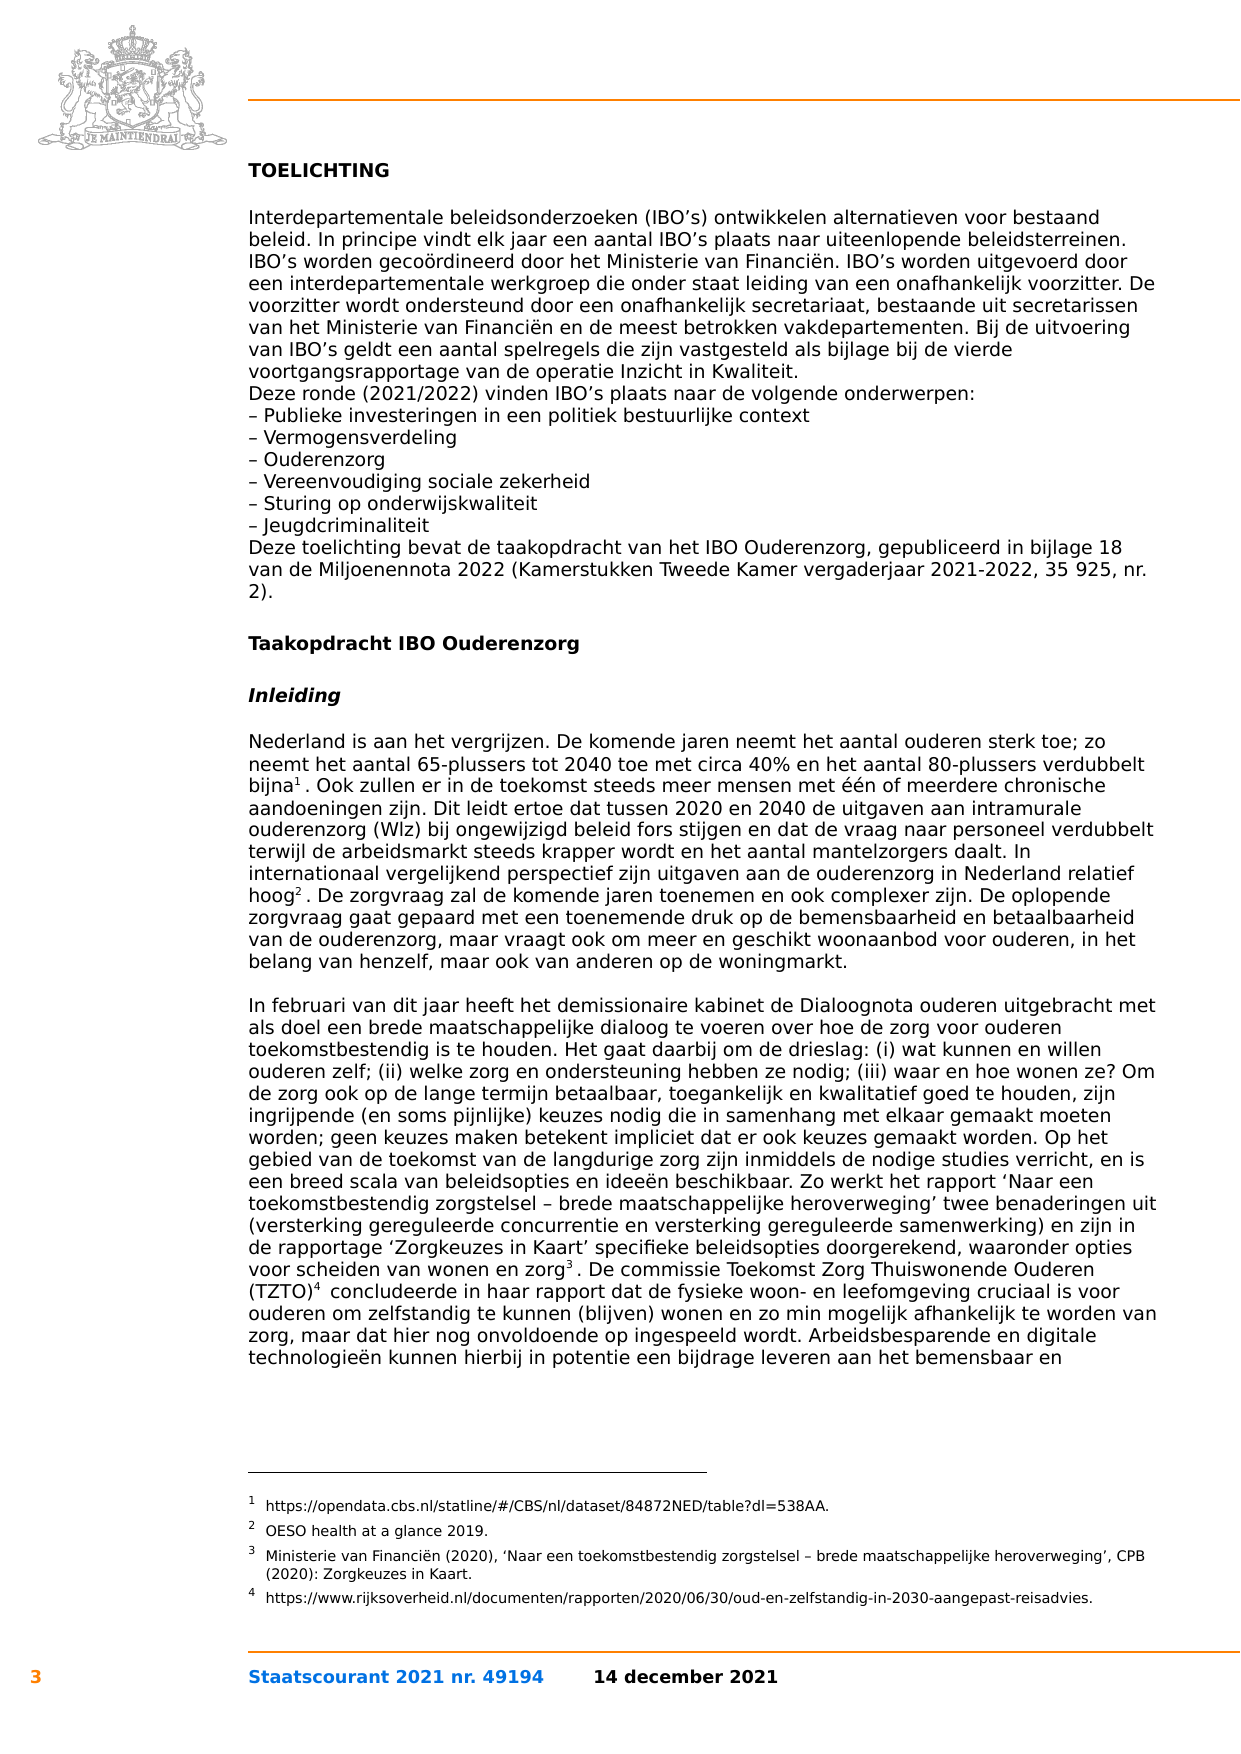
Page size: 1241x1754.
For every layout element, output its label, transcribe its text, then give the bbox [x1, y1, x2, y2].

subtitle Taakopdracht IBO Ouderenzorg [248, 632, 1163, 654]
text https://opendata.cbs.nl/statline/#/CBS/nl/dataset/84872NED/table?dl=538AA. [248, 1494, 1163, 1516]
text – Vermogensverdeling [248, 427, 1163, 449]
text – Sturing op onderwijskwaliteit [248, 493, 1163, 514]
text – Vereenvoudiging sociale zekerheid [248, 471, 1163, 493]
text OESO health at a glance 2019. [248, 1519, 1163, 1541]
text Interdepartementale beleidsonderzoeken (IBO’s) ontwikkelen alternatieven voor bestaand beleid. In principe vindt elk jaar een aantal IBO’s plaats naar uiteenlopende beleidsterreinen. IBO’s worden gecoördineerd door het Ministerie van Financiën. IBO’s worden uitgevoerd door een interdepartementale werkgroep die onder staat leiding van een onafhankelijk voorzitter. De voorzitter wordt ondersteund door een onafhankelijk secretariaat, bestaande uit secretarissen van het Ministerie van Financiën en de meest betrokken vakdepartementen. Bij de uitvoering van IBO’s geldt een aantal spelregels die zijn vastgesteld als bijlage bij de vierde voortgangsrapportage van de operatie Inzicht in Kwaliteit. [248, 207, 1163, 383]
subtitle Inleiding [248, 684, 1163, 706]
text In februari van dit jaar heeft het demissionaire kabinet de Dialoognota ouderen uitgebracht met als doel een brede maatschappelijke dialoog te voeren over hoe de zorg voor ouderen toekomstbestendig is te houden. Het gaat daarbij om de drieslag: (i) wat kunnen en willen ouderen zelf; (ii) welke zorg en ondersteuning hebben ze nodig; (iii) waar en hoe wonen ze? Om de zorg ook op de lange termijn betaalbaar, toegankelijk en kwalitatief goed te houden, zijn ingrijpende (en soms pijnlijke) keuzes nodig die in samenhang met elkaar gemaakt moeten worden; geen keuzes maken betekent impliciet dat er ook keuzes gemaakt worden. Op het gebied van de toekomst van de langdurige zorg zijn inmiddels de nodige studies verricht, en is een breed scala van beleidsopties en ideeën beschikbaar. Zo werkt het rapport ‘Naar een toekomstbestendig zorgstelsel – brede maatschappelijke heroverweging’ twee benaderingen uit (versterking gereguleerde concurrentie en versterking gereguleerde samenwerking) en zijn in de rapportage ‘Zorgkeuzes in Kaart’ specifieke beleidsopties doorgerekend, waaronder opties voor scheiden van wonen en zorg. De commissie Toekomst Zorg Thuiswonende Ouderen (TZTO) concludeerde in haar rapport dat de fysieke woon- en leefomgeving cruciaal is voor ouderen om zelfstandig te kunnen (blijven) wonen en zo min mogelijk afhankelijk te worden van zorg, maar dat hier nog onvoldoende op ingespeeld wordt. Arbeidsbesparende en digitale technologieën kunnen hierbij in potentie een bijdrage leveren aan het bemensbaar en [248, 995, 1163, 1413]
text Deze toelichting bevat de taakopdracht van het IBO Ouderenzorg, gepubliceerd in bijlage 18 van de Miljoenennota 2022 (Kamerstukken Tweede Kamer vergaderjaar 2021-2022, 35 925, nr. 2). [248, 537, 1163, 602]
text – Ouderenzorg [248, 449, 1163, 471]
text Deze ronde (2021/2022) vinden IBO’s plaats naar de volgende onderwerpen: [248, 383, 1163, 405]
picture [38, 25, 227, 150]
text – Publieke investeringen in een politiek bestuurlijke context [248, 405, 1163, 427]
text Nederland is aan het vergrijzen. De komende jaren neemt het aantal ouderen sterk toe; zo neemt het aantal 65-plussers tot 2040 toe met circa 40% en het aantal 80-plussers verdubbelt bijna. Ook zullen er in de toekomst steeds meer mensen met één of meerdere chronische aandoeningen zijn. Dit leidt ertoe dat tussen 2020 en 2040 de uitgaven aan intramurale ouderenzorg (Wlz) bij ongewijzigd beleid fors stijgen en dat de vraag naar personeel verdubbelt terwijl de arbeidsmarkt steeds krapper wordt en het aantal mantelzorgers daalt. In internationaal vergelijkend perspectief zijn uitgaven aan de ouderenzorg in Nederland relatief hoog. De zorgvraag zal de komende jaren toenemen en ook complexer zijn. De oplopende zorgvraag gaat gepaard met een toenemende druk op de bemensbaarheid en betaalbaarheid van de ouderenzorg, maar vraagt ook om meer en geschikt woonaanbod voor ouderen, in het belang van henzelf, maar ook van anderen op de woningmarkt. [248, 731, 1163, 973]
subtitle TOELICHTING [248, 160, 1163, 182]
text https://www.rijksoverheid.nl/documenten/rapporten/2020/06/30/oud-en-zelfstandig-in-2030-aangepast-reisadvies. [248, 1586, 1163, 1608]
text – Jeugdcriminaliteit [248, 514, 1163, 537]
text Ministerie van Financiën (2020), ‘Naar een toekomstbestendig zorgstelsel – brede maatschappelijke heroverweging’, CPB (2020): Zorgkeuzes in Kaart. [248, 1544, 1163, 1583]
